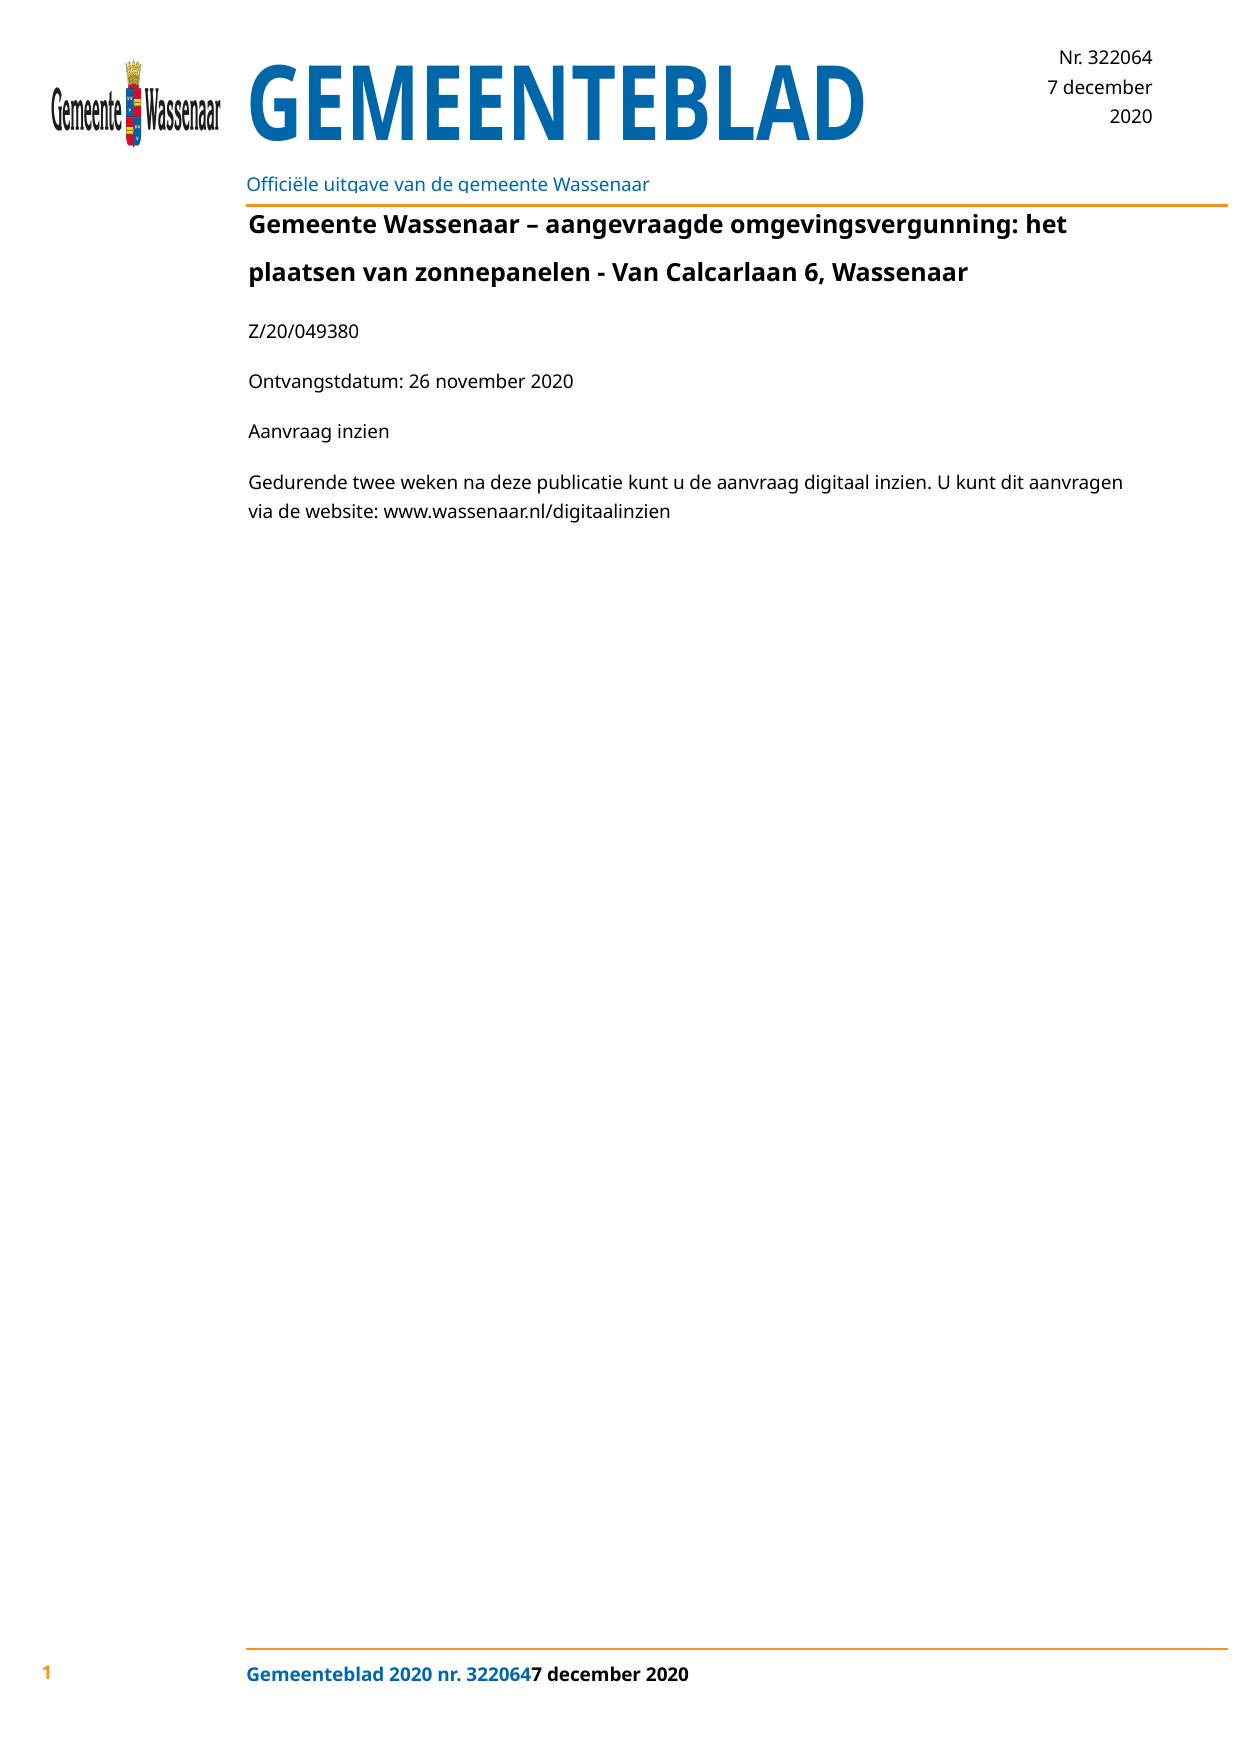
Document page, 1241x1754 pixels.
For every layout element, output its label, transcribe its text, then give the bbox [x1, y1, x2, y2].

text Z/20/049380 [248, 318, 1152, 344]
text Gemeente Wassenaar – aangevraagde omgevingsvergunning: het plaatsen van zonnepanelen - Van Calcarlaan 6, Wassenaar [248, 207, 1152, 288]
picture [41, 47, 231, 172]
text Aanvraag inzien [248, 419, 1152, 444]
text Gedurende twee weken na deze publicatie kunt u de aanvraag digitaal inzien. U kunt dit aanvragen via de website: www.wassenaar.nl/digitaalinzien [248, 469, 1152, 524]
text Ontvangstdatum: 26 november 2020 [248, 368, 1152, 394]
